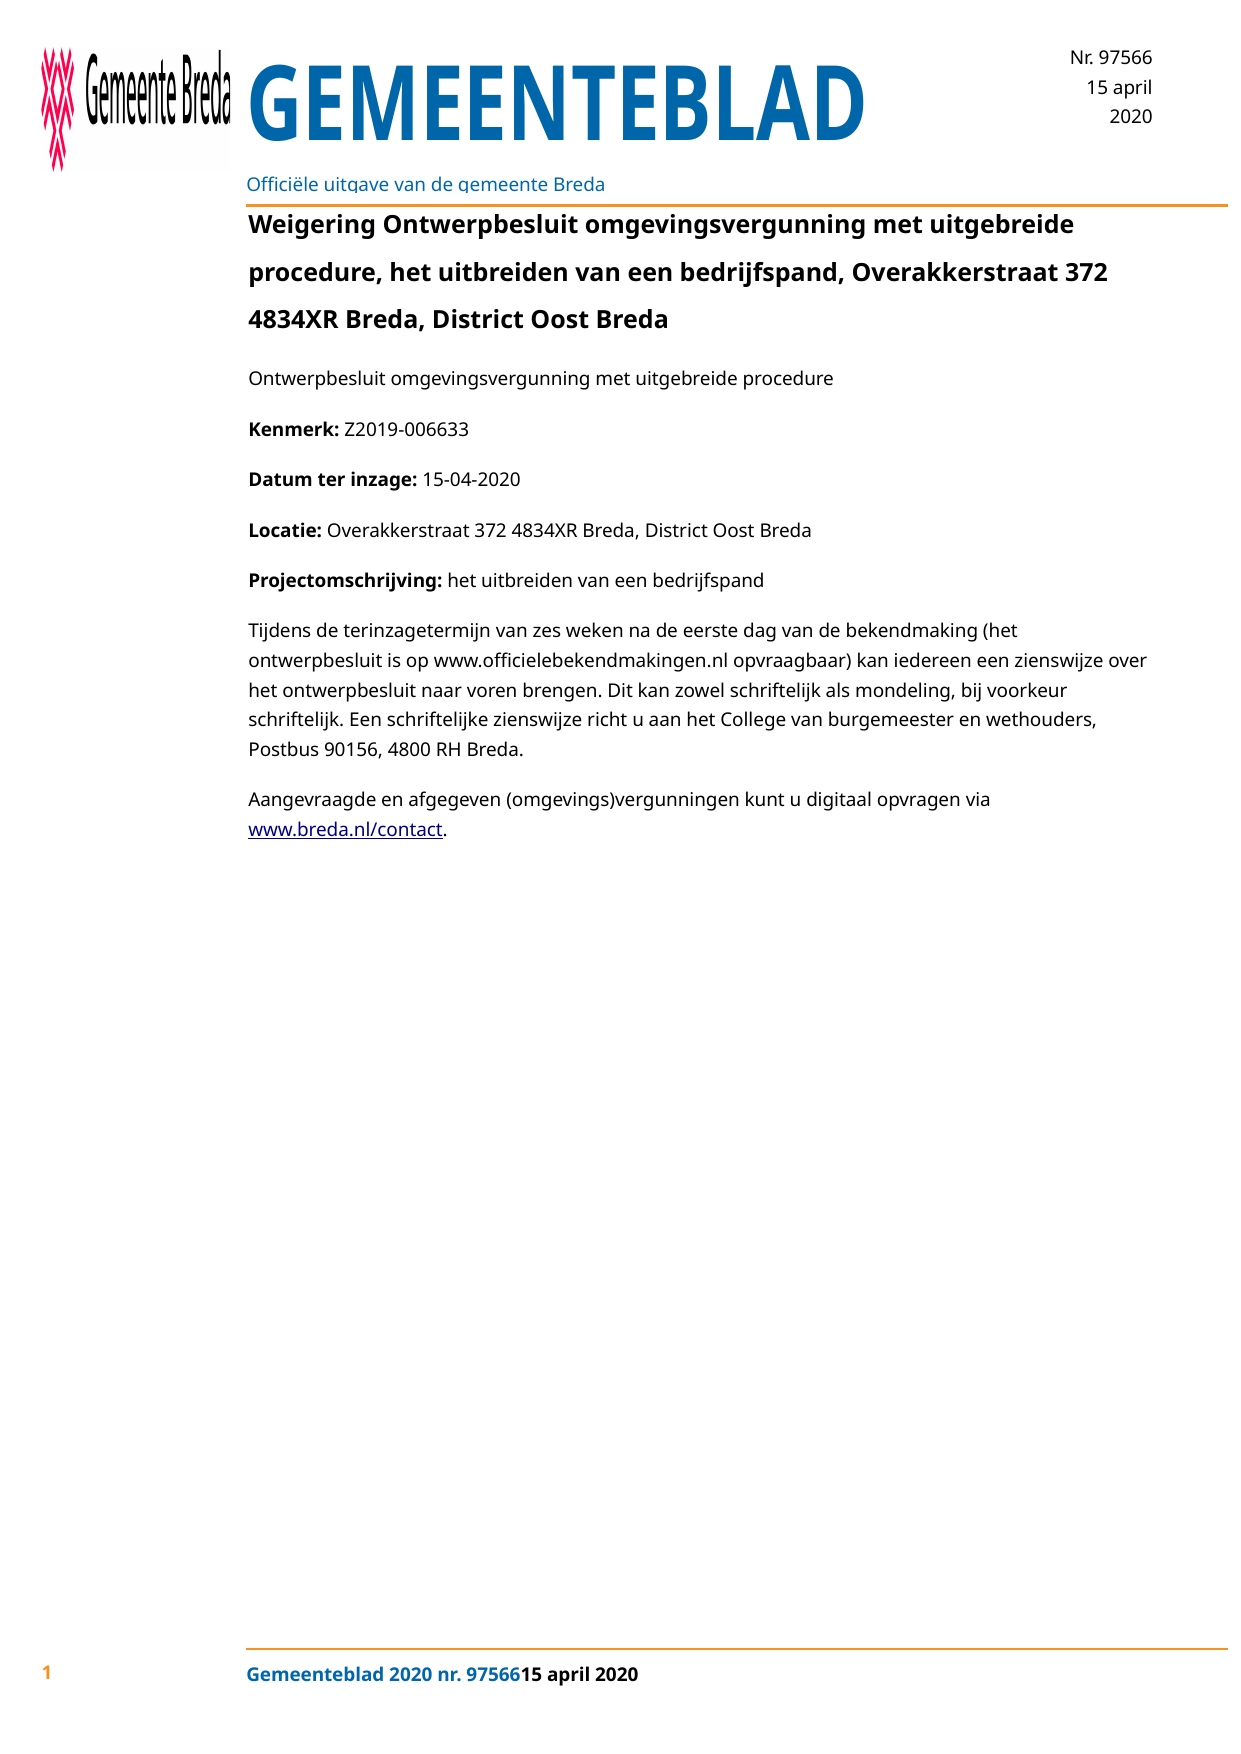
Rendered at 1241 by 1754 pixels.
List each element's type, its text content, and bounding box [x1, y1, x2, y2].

text Projectomschrijving: het uitbreiden van een bedrijfspand [248, 567, 1152, 593]
text Locatie: Overakkerstraat 372 4834XR Breda, District Oost Breda [248, 517, 1152, 542]
text Tijdens de terinzagetermijn van zes weken na de eerste dag van de bekendmaking (het ontwerpbesluit is op www.officielebekendmakingen.nl opvraagbaar) kan iedereen een zienswijze over het ontwerpbesluit naar voren brengen. Dit kan zowel schriftelijk als mondeling, bij voorkeur schriftelijk. Een schriftelijke zienswijze richt u aan het College van burgemeester en wethouders, Postbus 90156, 4800 RH Breda. [248, 618, 1152, 762]
picture [41, 47, 231, 172]
text Ontwerpbesluit omgevingsvergunning met uitgebreide procedure [248, 366, 1152, 391]
text Aangevraagde en afgegeven (omgevings)vergunningen kunt u digitaal opvragen via www.breda.nl/contact. [248, 786, 1152, 842]
text Weigering Ontwerpbesluit omgevingsvergunning met uitgebreide procedure, het uitbreiden van een bedrijfspand, Overakkerstraat 372 4834XR Breda, District Oost Breda [248, 207, 1152, 336]
text Datum ter inzage: 15-04-2020 [248, 466, 1152, 492]
text Kenmerk: Z2019-006633 [248, 416, 1152, 442]
